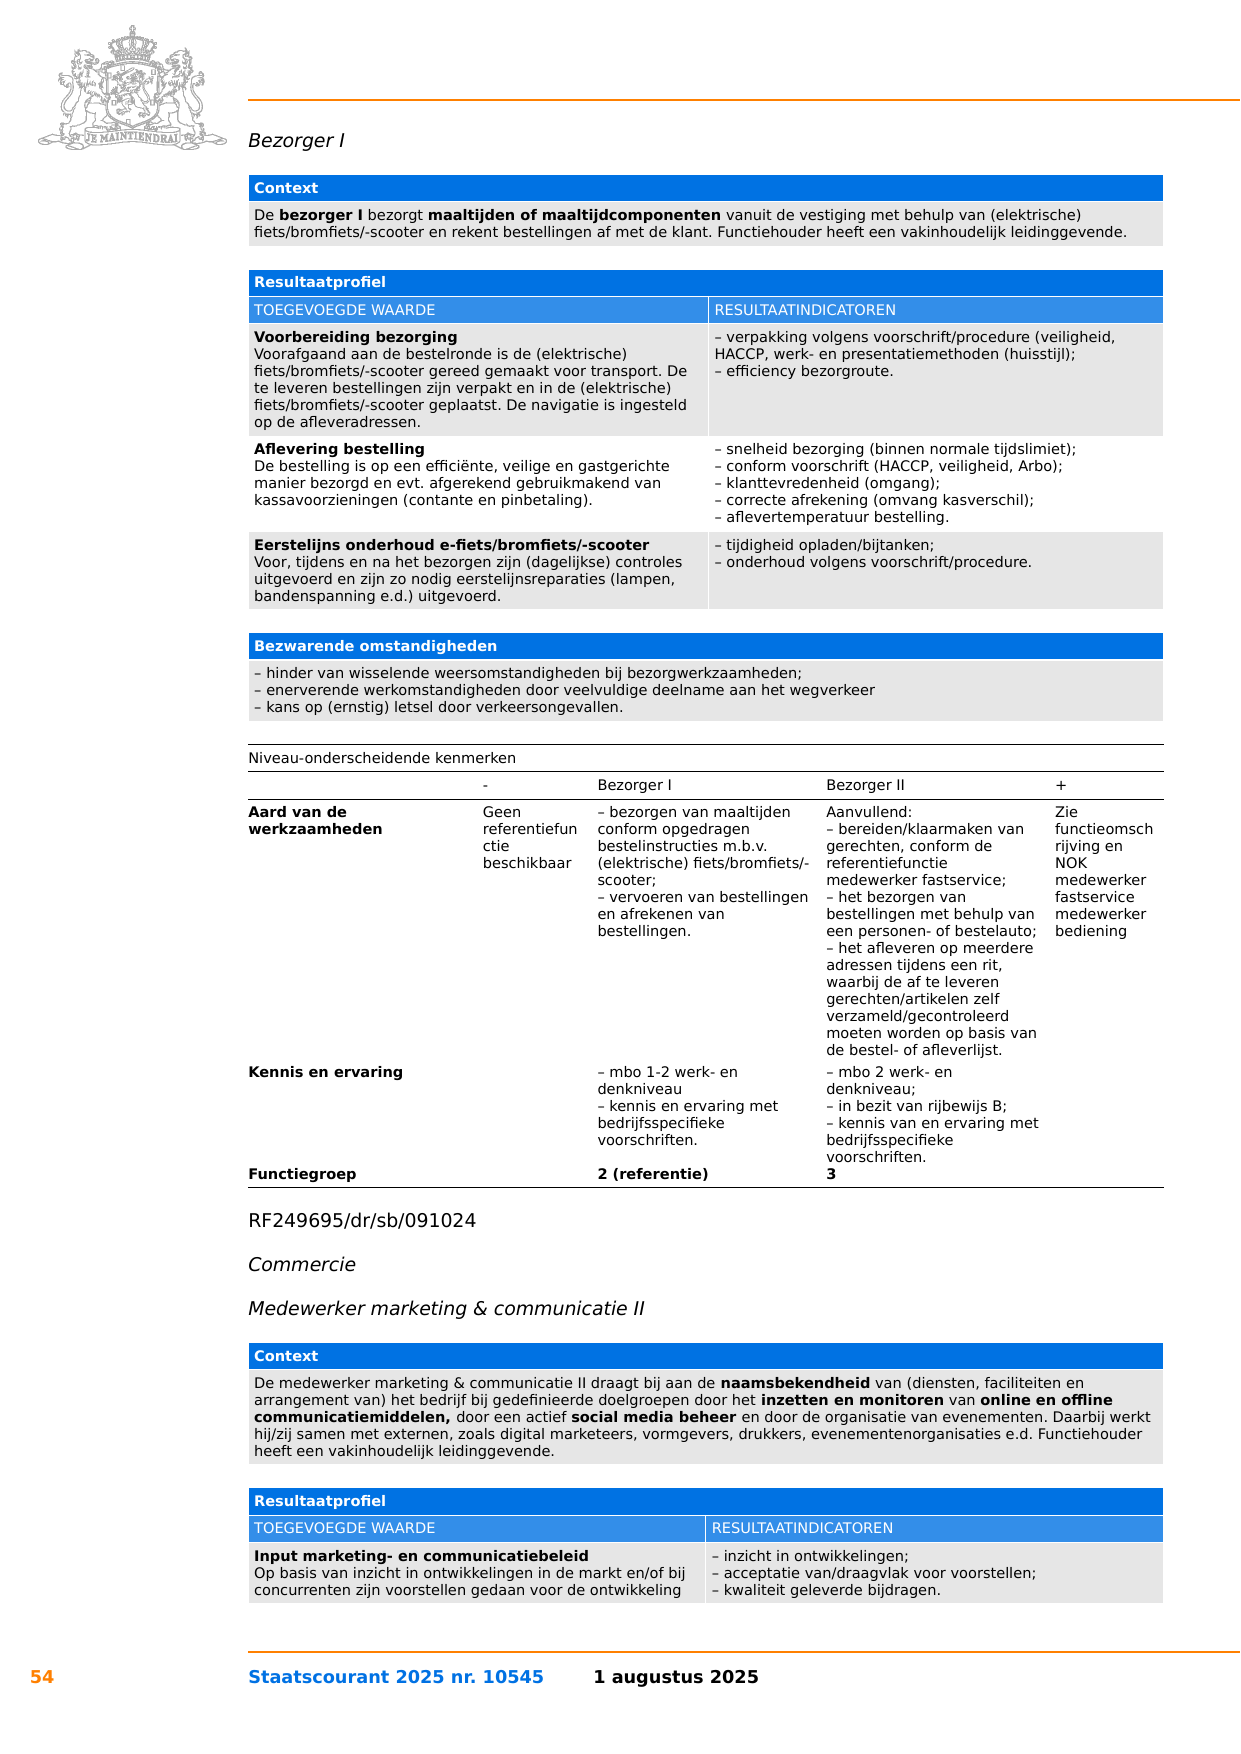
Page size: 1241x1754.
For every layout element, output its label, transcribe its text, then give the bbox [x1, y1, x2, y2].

table_cell RESULTAATINDICATOREN [709, 297, 1163, 323]
table_cell – mbo 1-2 werk- en denkniveau – kennis en ervaring met bedrijfsspecifieke voorschriften. [591, 1059, 820, 1166]
table_header Bezwarende omstandigheden [249, 633, 1163, 659]
table_cell Zie functieomschrijving en NOK medewerker fastservice medewerker bediening [1049, 800, 1163, 1166]
table_cell 2 (referentie) [591, 1166, 820, 1187]
table_cell [477, 1166, 591, 1187]
table_cell 3 [820, 1166, 1049, 1187]
table_header Context [249, 175, 1163, 201]
table_cell – verpakking volgens voorschrift/procedure (veiligheid, HACCP, werk- en presentatiemethoden (huisstijl); – efficiency bezorgroute. [709, 324, 1163, 436]
table_cell [248, 772, 477, 798]
table_cell - [477, 772, 591, 798]
table_header Resultaatprofiel [249, 1488, 1163, 1515]
table_cell Eerstelijns onderhoud e-fiets/bromfiets/-scooter Voor, tijdens en na het bezorgen zijn (dagelijkse) controles uitgevoerd en zijn zo nodig eerstelijnsreparaties (lampen, bandenspanning e.d.) uitgevoerd. [249, 532, 708, 609]
subtitle Commercie [248, 1254, 1163, 1276]
table_cell Aflevering bestelling De bestelling is op een efficiënte, veilige en gastgerichte manier bezorgd en evt. afgerekend gebruikmakend van kassavoorzieningen (contante en pinbetaling). [249, 437, 708, 531]
table_cell Input marketing- en communicatiebeleid Op basis van inzicht in ontwikkelingen in de markt en/of bij concurrenten zijn voorstellen gedaan voor de ontwikkeling [249, 1543, 705, 1603]
subtitle Medewerker marketing & communicatie II [248, 1298, 1163, 1320]
table_cell RESULTAATINDICATOREN [706, 1516, 1163, 1542]
table_cell – inzicht in ontwikkelingen; – acceptatie van/draagvlak voor voorstellen; – kwaliteit geleverde bijdragen. [706, 1543, 1163, 1603]
table_cell De medewerker marketing & communicatie II draagt bij aan de naamsbekendheid van (diensten, faciliteiten en arrangement van) het bedrijf bij gedefinieerde doelgroepen door het inzetten en monitoren van online en offline communicatiemiddelen, door een actief social media beheer en door de organisatie van evenementen. Daarbij werkt hij/zij samen met externen, zoals digital marketeers, vormgevers, drukkers, evenementenorganisaties e.d. Functiehouder heeft een vakinhoudelijk leidinggevende. [249, 1370, 1163, 1464]
table_cell TOEGEVOEGDE WAARDE [249, 1516, 705, 1542]
table_cell – hinder van wisselende weersomstandigheden bij bezorgwerkzaamheden; – enerverende werkomstandigheden door veelvuldige deelname aan het wegverkeer – kans op (ernstig) letsel door verkeersongevallen. [249, 661, 1163, 721]
table_cell Geen referentiefunctie beschikbaar [477, 800, 591, 1166]
table_cell Aanvullend: – bereiden/klaarmaken van gerechten, conform de referentiefunctie medewerker fastservice; – het bezorgen van bestellingen met behulp van een personen- of bestelauto; – het afleveren op meerdere adressen tijdens een rit, waarbij de af te leveren gerechten/artikelen zelf verzameld/gecontroleerd moeten worden op basis van de bestel- of afleverlijst. [820, 800, 1049, 1059]
table_cell – tijdigheid opladen/bijtanken; – onderhoud volgens voorschrift/procedure. [709, 532, 1163, 609]
table_header Resultaatprofiel [249, 270, 1163, 296]
table_cell De bezorger I bezorgt maaltijden of maaltijdcomponenten vanuit de vestiging met behulp van (elektrische) fiets/bromfiets/-scooter en rekent bestellingen af met de klant. Functiehouder heeft een vakinhoudelijk leidinggevende. [249, 202, 1163, 246]
table_cell Voorbereiding bezorging Voorafgaand aan de bestelronde is de (elektrische) fiets/bromfiets/-scooter gereed gemaakt voor transport. De te leveren bestellingen zijn verpakt en in de (elektrische) fiets/bromfiets/-scooter geplaatst. De navigatie is ingesteld op de afleveradressen. [249, 324, 708, 436]
picture [38, 25, 227, 150]
table_cell [1049, 1166, 1163, 1187]
table_cell Kennis en ervaring [248, 1059, 477, 1166]
subtitle Bezorger I [248, 130, 1163, 152]
table_cell – bezorgen van maaltijden conform opgedragen bestelinstructies m.b.v. (elektrische) fiets/bromfiets/-scooter; – vervoeren van bestellingen en afrekenen van bestellingen. [591, 800, 820, 1059]
table_cell Bezorger II [820, 772, 1049, 798]
table_cell Aard van de werkzaamheden [248, 800, 477, 1059]
text RF249695/dr/sb/091024 [248, 1210, 1163, 1232]
table_header Niveau-onderscheidende kenmerken [248, 745, 1163, 771]
table_cell – snelheid bezorging (binnen normale tijdslimiet); – conform voorschrift (HACCP, veiligheid, Arbo); – klanttevredenheid (omgang); – correcte afrekening (omvang kasverschil); – aflevertemperatuur bestelling. [709, 437, 1163, 531]
table_cell + [1049, 772, 1163, 798]
table_cell Bezorger I [591, 772, 820, 798]
table_cell Functiegroep [248, 1166, 477, 1187]
table_cell – mbo 2 werk- en denkniveau; – in bezit van rijbewijs B; – kennis van en ervaring met bedrijfsspecifieke voorschriften. [820, 1059, 1049, 1166]
table_header Context [249, 1343, 1163, 1369]
table_cell TOEGEVOEGDE WAARDE [249, 297, 708, 323]
